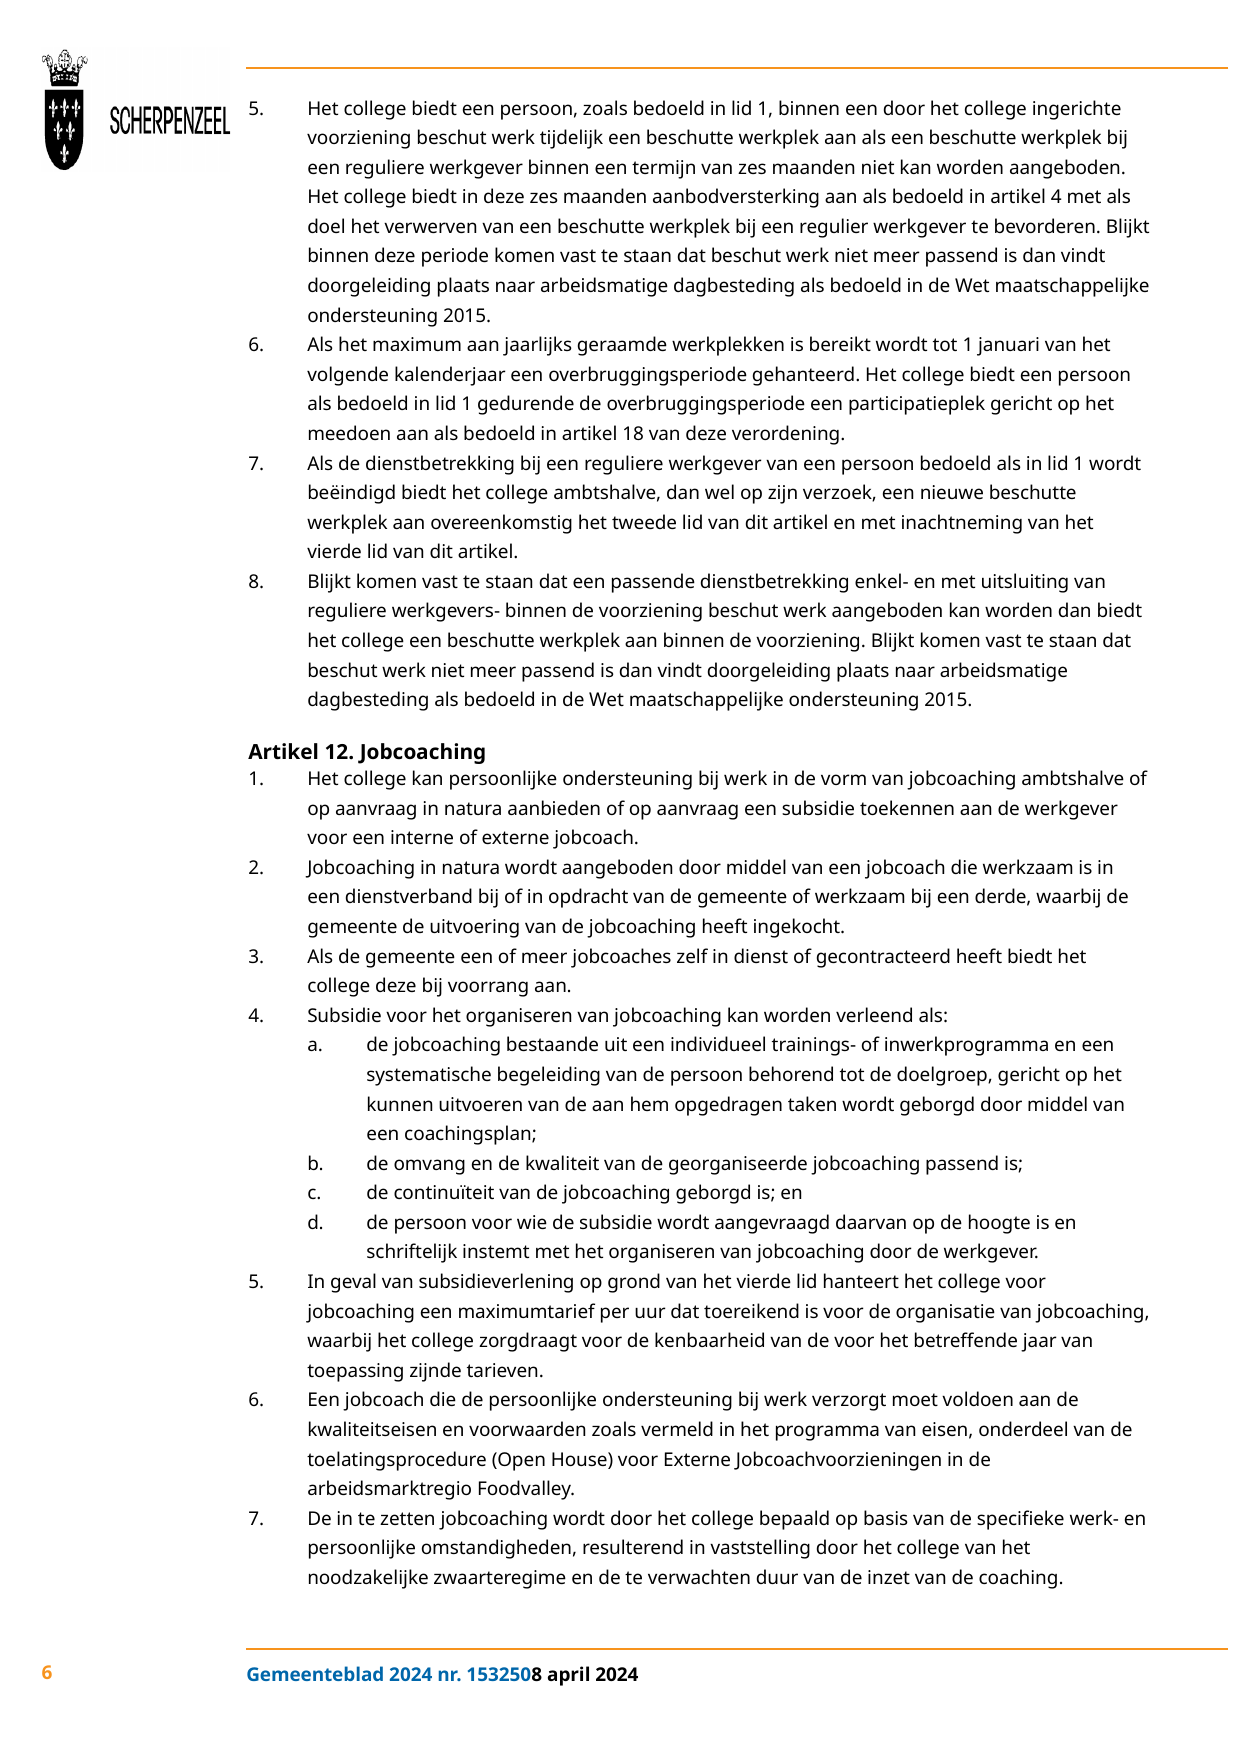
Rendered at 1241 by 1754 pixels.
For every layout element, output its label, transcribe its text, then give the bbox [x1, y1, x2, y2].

list de continuïteit van de jobcoaching geborgd is; en [307, 1179, 1152, 1205]
list De in te zetten jobcoaching wordt door het college bepaald op basis van de specifieke werk- en persoonlijke omstandigheden, resulterend in vaststelling door het college van het noodzakelijke zwaarteregime en de te verwachten duur van de inzet van de coaching. [248, 1505, 1152, 1590]
list Als de gemeente een of meer jobcoaches zelf in dienst of gecontracteerd heeft biedt het college deze bij voorrang aan. [248, 943, 1152, 998]
list Een jobcoach die de persoonlijke ondersteuning bij werk verzorgt moet voldoen aan de kwaliteitseisen en voorwaarden zoals vermeld in het programma van eisen, onderdeel van de toelatingsprocedure (Open House) voor Externe Jobcoachvoorzieningen in de arbeidsmarktregio Foodvalley. [248, 1387, 1152, 1501]
list Jobcoaching in natura wordt aangeboden door middel van een jobcoach die werkzaam is in een dienstverband bij of in opdracht van de gemeente of werkzaam bij een derde, waarbij de gemeente de uitvoering van de jobcoaching heeft ingekocht. [248, 854, 1152, 939]
list Het college biedt een persoon, zoals bedoeld in lid 1, binnen een door het college ingerichte voorziening beschut werk tijdelijk een beschutte werkplek aan als een beschutte werkplek bij een reguliere werkgever binnen een termijn van zes maanden niet kan worden aangeboden. Het college biedt in deze zes maanden aanbodversterking aan als bedoeld in artikel 4 met als doel het verwerven van een beschutte werkplek bij een regulier werkgever te bevorderen. Blijkt binnen deze periode komen vast te staan dat beschut werk niet meer passend is dan vindt doorgeleiding plaats naar arbeidsmatige dagbesteding als bedoeld in de Wet maatschappelijke ondersteuning 2015. [248, 95, 1152, 328]
list Als het maximum aan jaarlijks geraamde werkplekken is bereikt wordt tot 1 januari van het volgende kalenderjaar een overbruggingsperiode gehanteerd. Het college biedt een persoon als bedoeld in lid 1 gedurende de overbruggingsperiode een participatieplek gericht op het meedoen aan als bedoeld in artikel 18 van deze verordening. [248, 331, 1152, 446]
text Artikel 12. Jobcoaching [248, 737, 1152, 765]
list de jobcoaching bestaande uit een individueel trainings- of inwerkprogramma en een systematische begeleiding van de persoon behorend tot de doelgroep, gericht op het kunnen uitvoeren van de aan hem opgedragen taken wordt geborgd door middel van een coachingsplan; [307, 1032, 1152, 1146]
list In geval van subsidieverlening op grond van het vierde lid hanteert het college voor jobcoaching een maximumtarief per uur dat toereikend is voor de organisatie van jobcoaching, waarbij het college zorgdraagt voor de kenbaarheid van de voor het betreffende jaar van toepassing zijnde tarieven. [248, 1268, 1152, 1383]
list Blijkt komen vast te staan dat een passende dienstbetrekking enkel- en met uitsluiting van reguliere werkgevers- binnen de voorziening beschut werk aangeboden kan worden dan biedt het college een beschutte werkplek aan binnen de voorziening. Blijkt komen vast te staan dat beschut werk niet meer passend is dan vindt doorgeleiding plaats naar arbeidsmatige dagbesteding als bedoeld in de Wet maatschappelijke ondersteuning 2015. [248, 568, 1152, 712]
list Subsidie voor het organiseren van jobcoaching kan worden verleend als: [248, 1002, 1152, 1028]
list de omvang en de kwaliteit van de georganiseerde jobcoaching passend is; [307, 1150, 1152, 1176]
list de persoon voor wie de subsidie wordt aangevraagd daarvan op de hoogte is en schriftelijk instemt met het organiseren van jobcoaching door de werkgever. [307, 1209, 1152, 1264]
list Als de dienstbetrekking bij een reguliere werkgever van een persoon bedoeld als in lid 1 wordt beëindigd biedt het college ambtshalve, dan wel op zijn verzoek, een nieuwe beschutte werkplek aan overeenkomstig het tweede lid van dit artikel en met inachtneming van het vierde lid van dit artikel. [248, 450, 1152, 564]
list Het college kan persoonlijke ondersteuning bij werk in de vorm van jobcoaching ambtshalve of op aanvraag in natura aanbieden of op aanvraag een subsidie toekennen aan de werkgever voor een interne of externe jobcoach. [248, 765, 1152, 850]
picture [41, 47, 231, 172]
